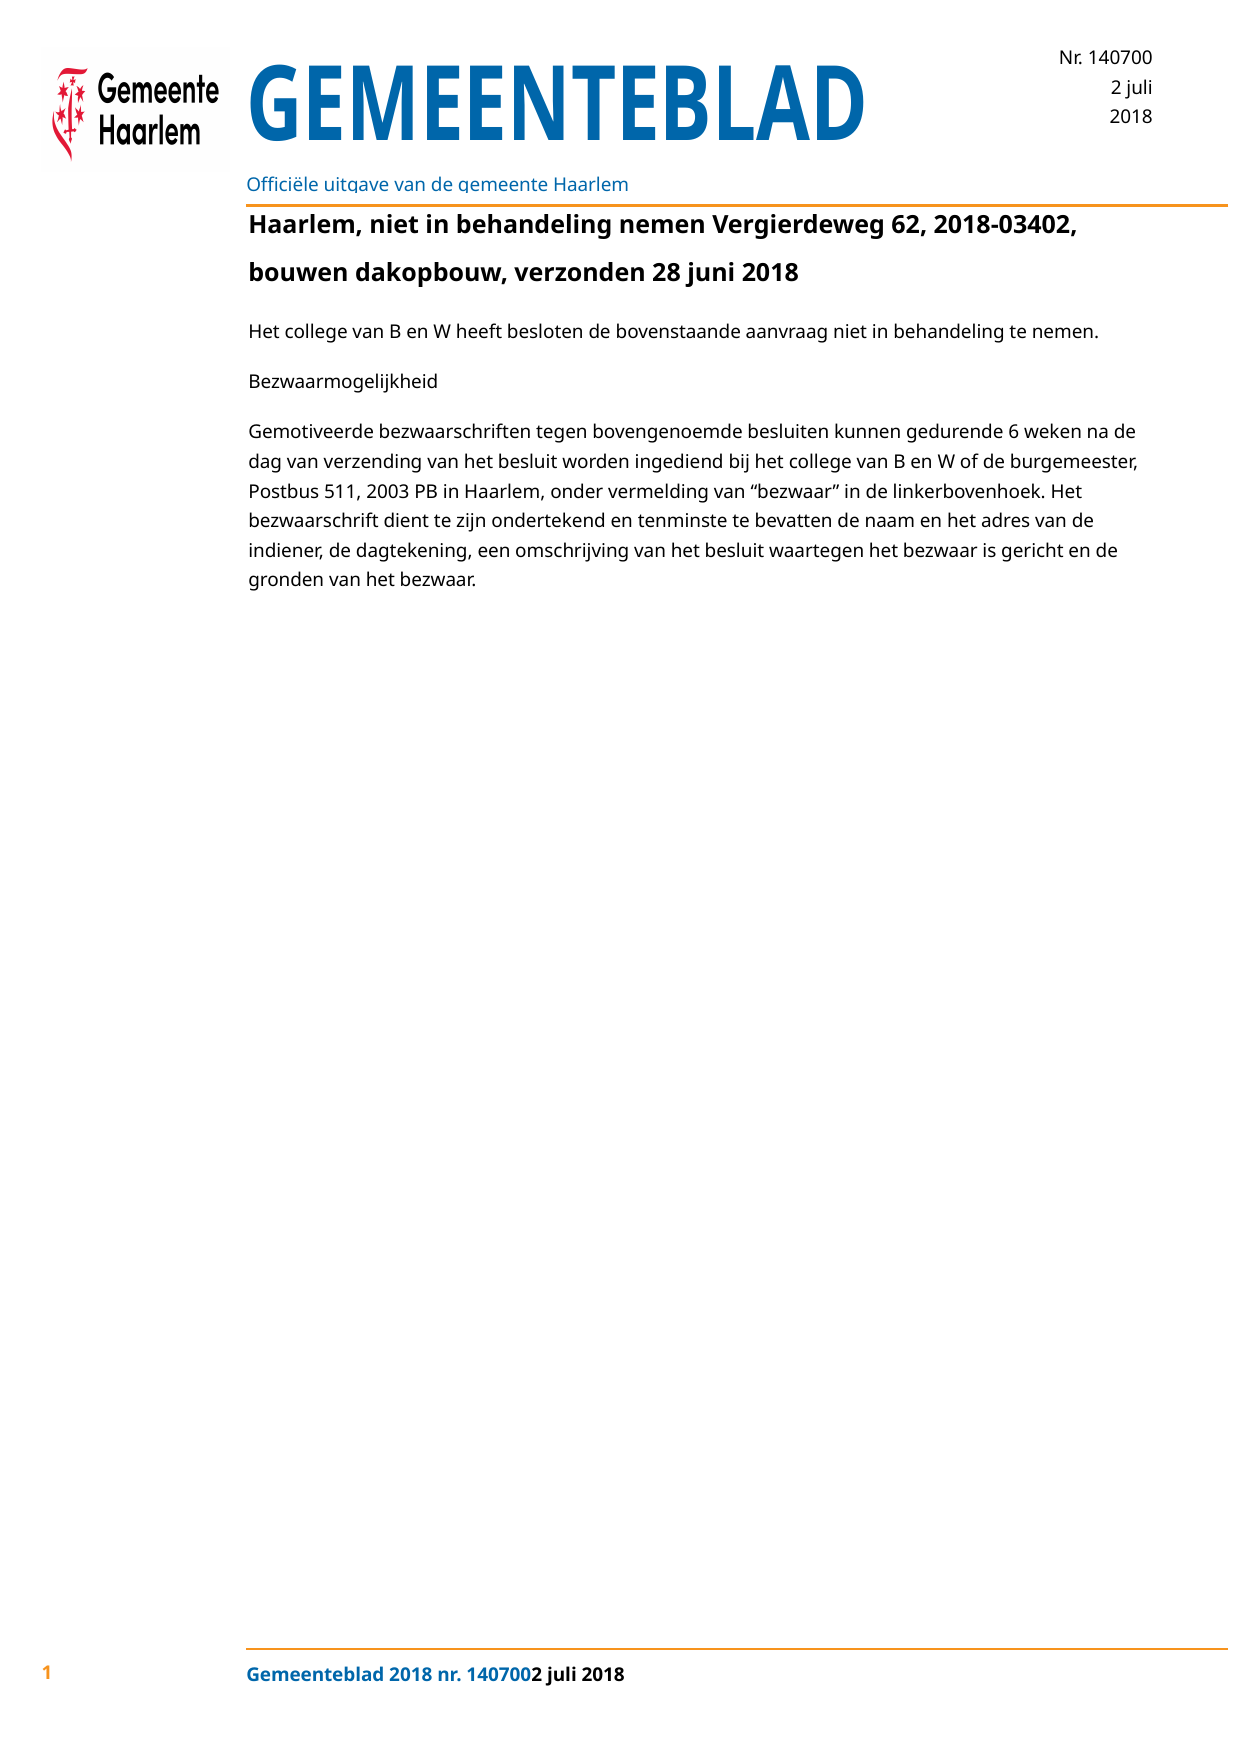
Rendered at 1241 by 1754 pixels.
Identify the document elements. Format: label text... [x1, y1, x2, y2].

text Het college van B en W heeft besloten de bovenstaande aanvraag niet in behandeling te nemen. [248, 318, 1152, 344]
picture [41, 47, 231, 172]
text Haarlem, niet in behandeling nemen Vergierdeweg 62, 2018-03402, bouwen dakopbouw, verzonden 28 juni 2018 [248, 207, 1152, 288]
text Bezwaarmogelijkheid [248, 368, 1152, 394]
text Gemotiveerde bezwaarschriften tegen bovengenoemde besluiten kunnen gedurende 6 weken na de dag van verzending van het besluit worden ingediend bij het college van B en W of de burgemeester, Postbus 511, 2003 PB in Haarlem, onder vermelding van “bezwaar” in de linkerbovenhoek. Het bezwaarschrift dient te zijn ondertekend en tenminste te bevatten de naam en het adres van de indiener, de dagtekening, een omschrijving van het besluit waartegen het bezwaar is gericht en de gronden van het bezwaar. [248, 419, 1152, 592]
